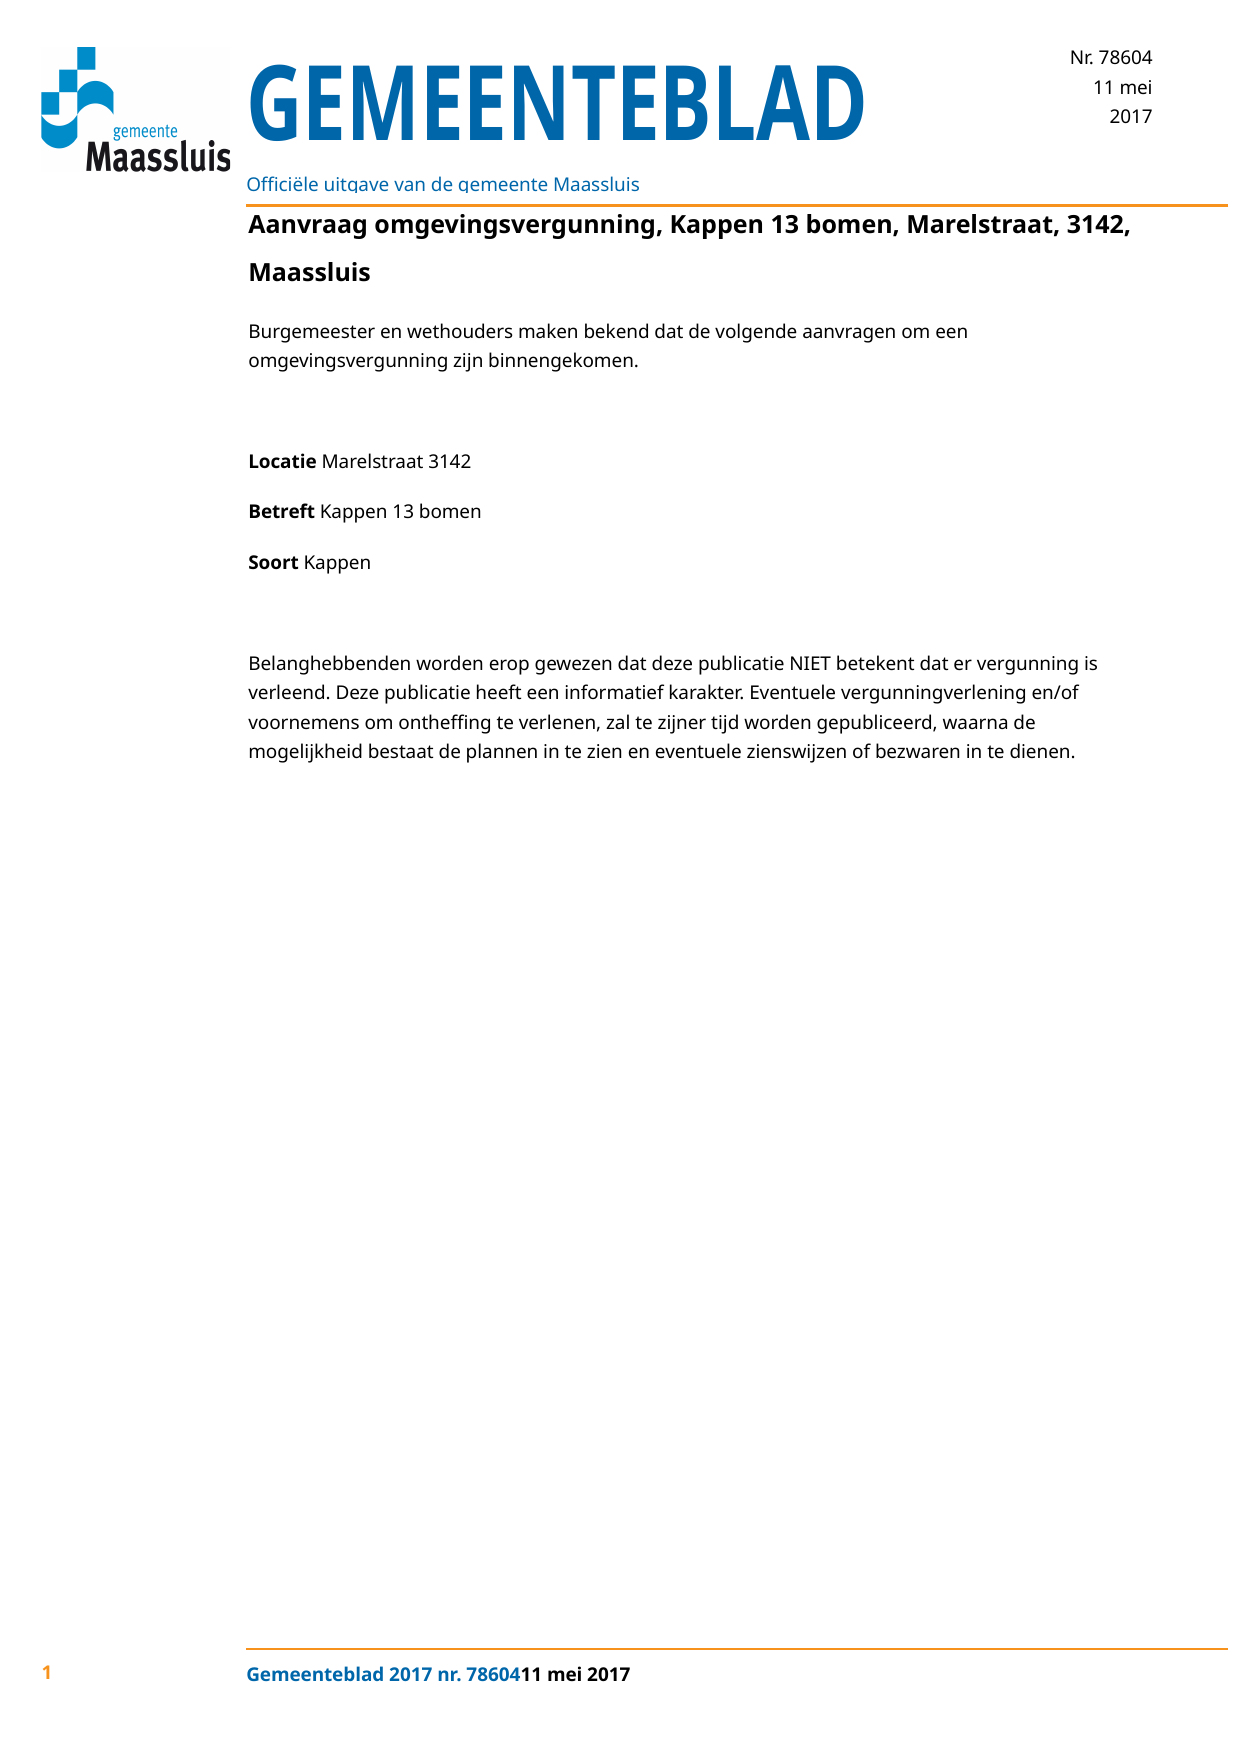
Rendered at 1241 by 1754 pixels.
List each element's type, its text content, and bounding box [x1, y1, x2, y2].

text Soort Kappen [248, 549, 1152, 575]
text Aanvraag omgevingsvergunning, Kappen 13 bomen, Marelstraat, 3142, Maassluis [248, 207, 1152, 288]
text Betreft Kappen 13 bomen [248, 499, 1152, 524]
text Locatie Marelstraat 3142 [248, 448, 1152, 474]
picture [41, 47, 231, 172]
picture [41, 47, 77, 92]
text Burgemeester en wethouders maken bekend dat de volgende aanvragen om een omgevingsvergunning zijn binnengekomen. [248, 318, 1152, 373]
text Belanghebbenden worden erop gewezen dat deze publicatie NIET betekent dat er vergunning is verleend. Deze publicatie heeft een informatief karakter. Eventuele vergunningverlening en/of voornemens om ontheffing te verlenen, zal te zijner tijd worden gepubliceerd, waarna de mogelijkheid bestaat de plannen in te zien en eventuele zienswijzen of bezwaren in te dienen. [248, 650, 1152, 764]
